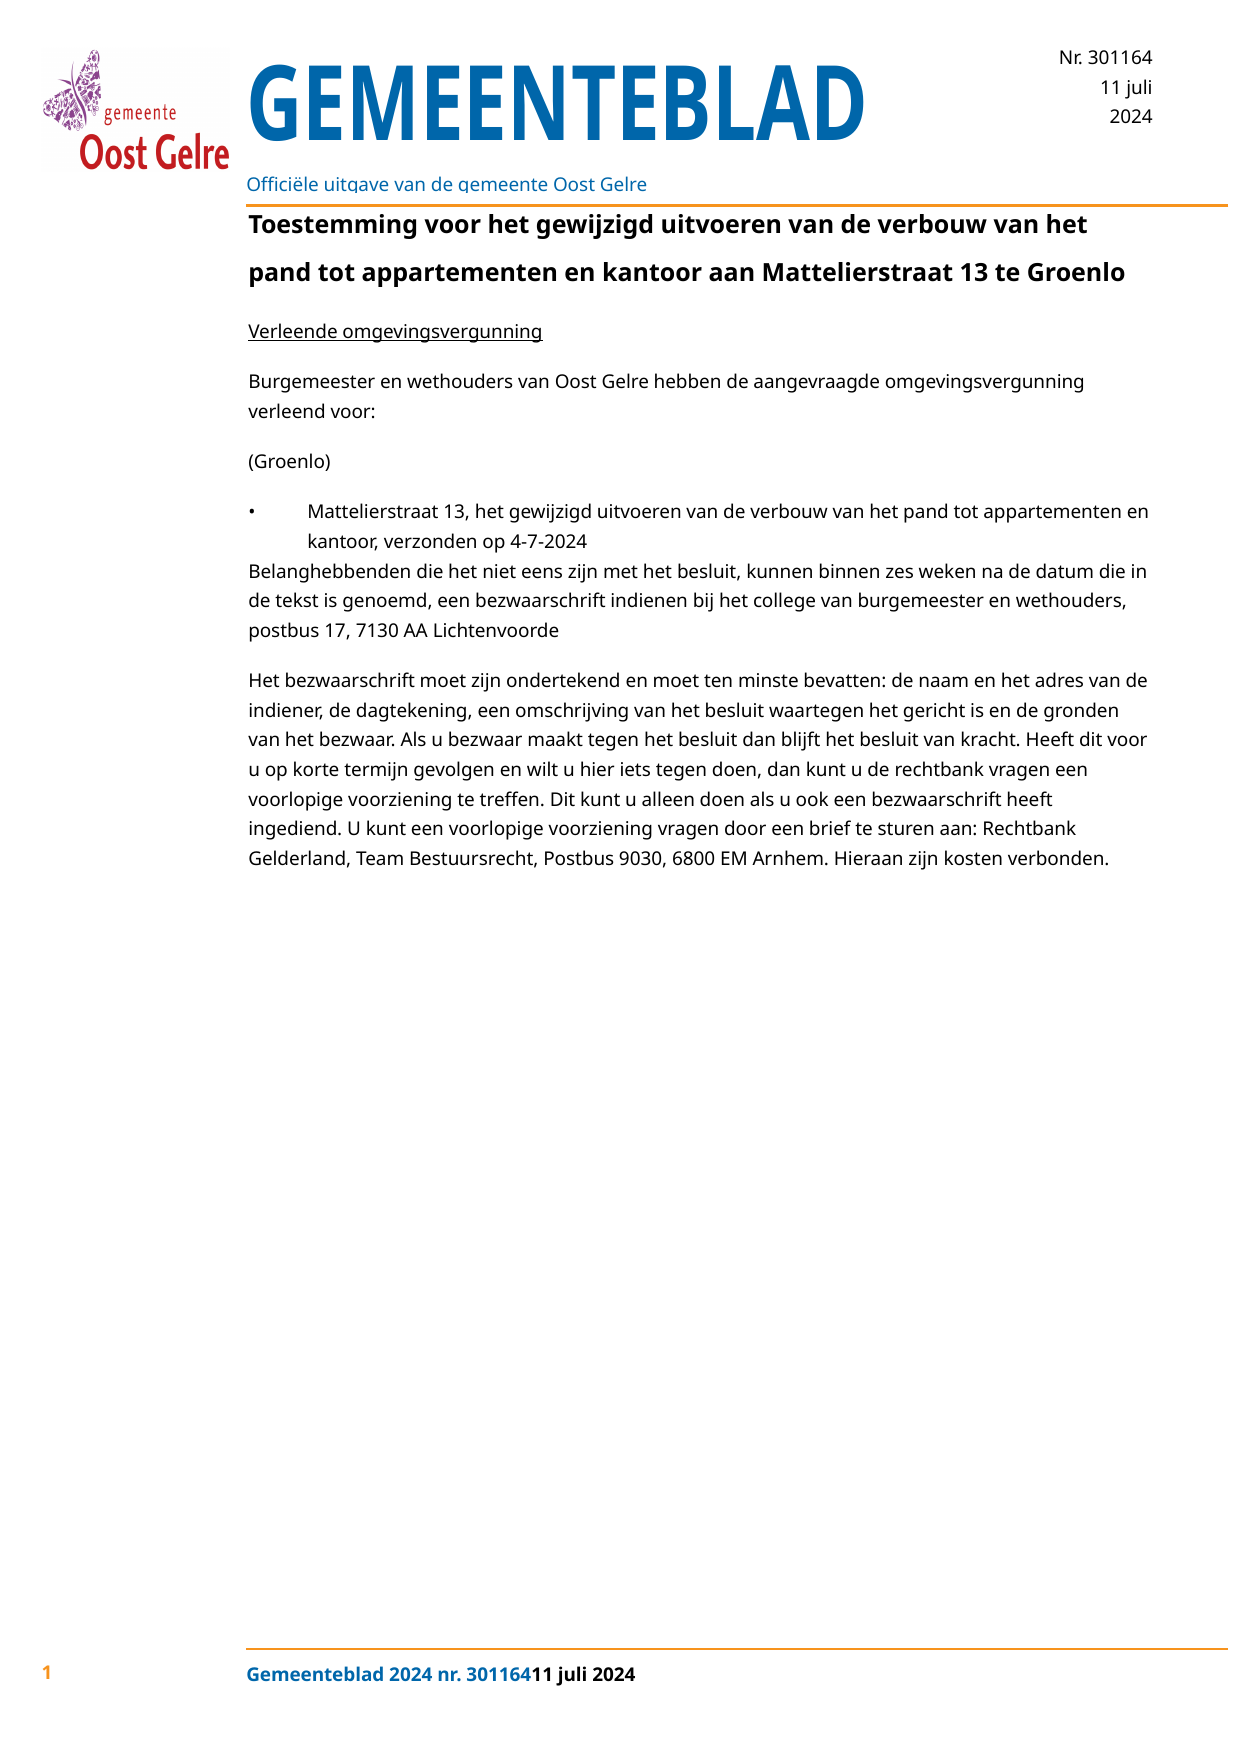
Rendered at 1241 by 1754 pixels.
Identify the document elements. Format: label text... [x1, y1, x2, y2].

text Burgemeester en wethouders van Oost Gelre hebben de aangevraagde omgevingsvergunning verleend voor: [248, 368, 1152, 424]
list Mattelierstraat 13, het gewijzigd uitvoeren van de verbouw van het pand tot appartementen en kantoor, verzonden op 4-7-2024 [248, 499, 1152, 554]
text Toestemming voor het gewijzigd uitvoeren van de verbouw van het pand tot appartementen en kantoor aan Mattelierstraat 13 te Groenlo [248, 207, 1152, 288]
text Verleende omgevingsvergunning [248, 318, 1152, 344]
text Het bezwaarschrift moet zijn ondertekend en moet ten minste bevatten: de naam en het adres van de indiener, de dagtekening, een omschrijving van het besluit waartegen het gericht is en de gronden van het bezwaar. Als u bezwaar maakt tegen het besluit dan blijft het besluit van kracht. Heeft dit voor u op korte termijn gevolgen en wilt u hier iets tegen doen, dan kunt u de rechtbank vragen een voorlopige voorziening te treffen. Dit kunt u alleen doen als u ook een bezwaarschrift heeft ingediend. U kunt een voorlopige voorziening vragen door een brief te sturen aan: Rechtbank Gelderland, Team Bestuursrecht, Postbus 9030, 6800 EM Arnhem. Hieraan zijn kosten verbonden. [248, 667, 1152, 871]
text (Groenlo) [248, 448, 1152, 474]
picture [41, 47, 231, 172]
text Belanghebbenden die het niet eens zijn met het besluit, kunnen binnen zes weken na de datum die in de tekst is genoemd, een bezwaarschrift indienen bij het college van burgemeester en wethouders, postbus 17, 7130 AA Lichtenvoorde [248, 558, 1152, 643]
